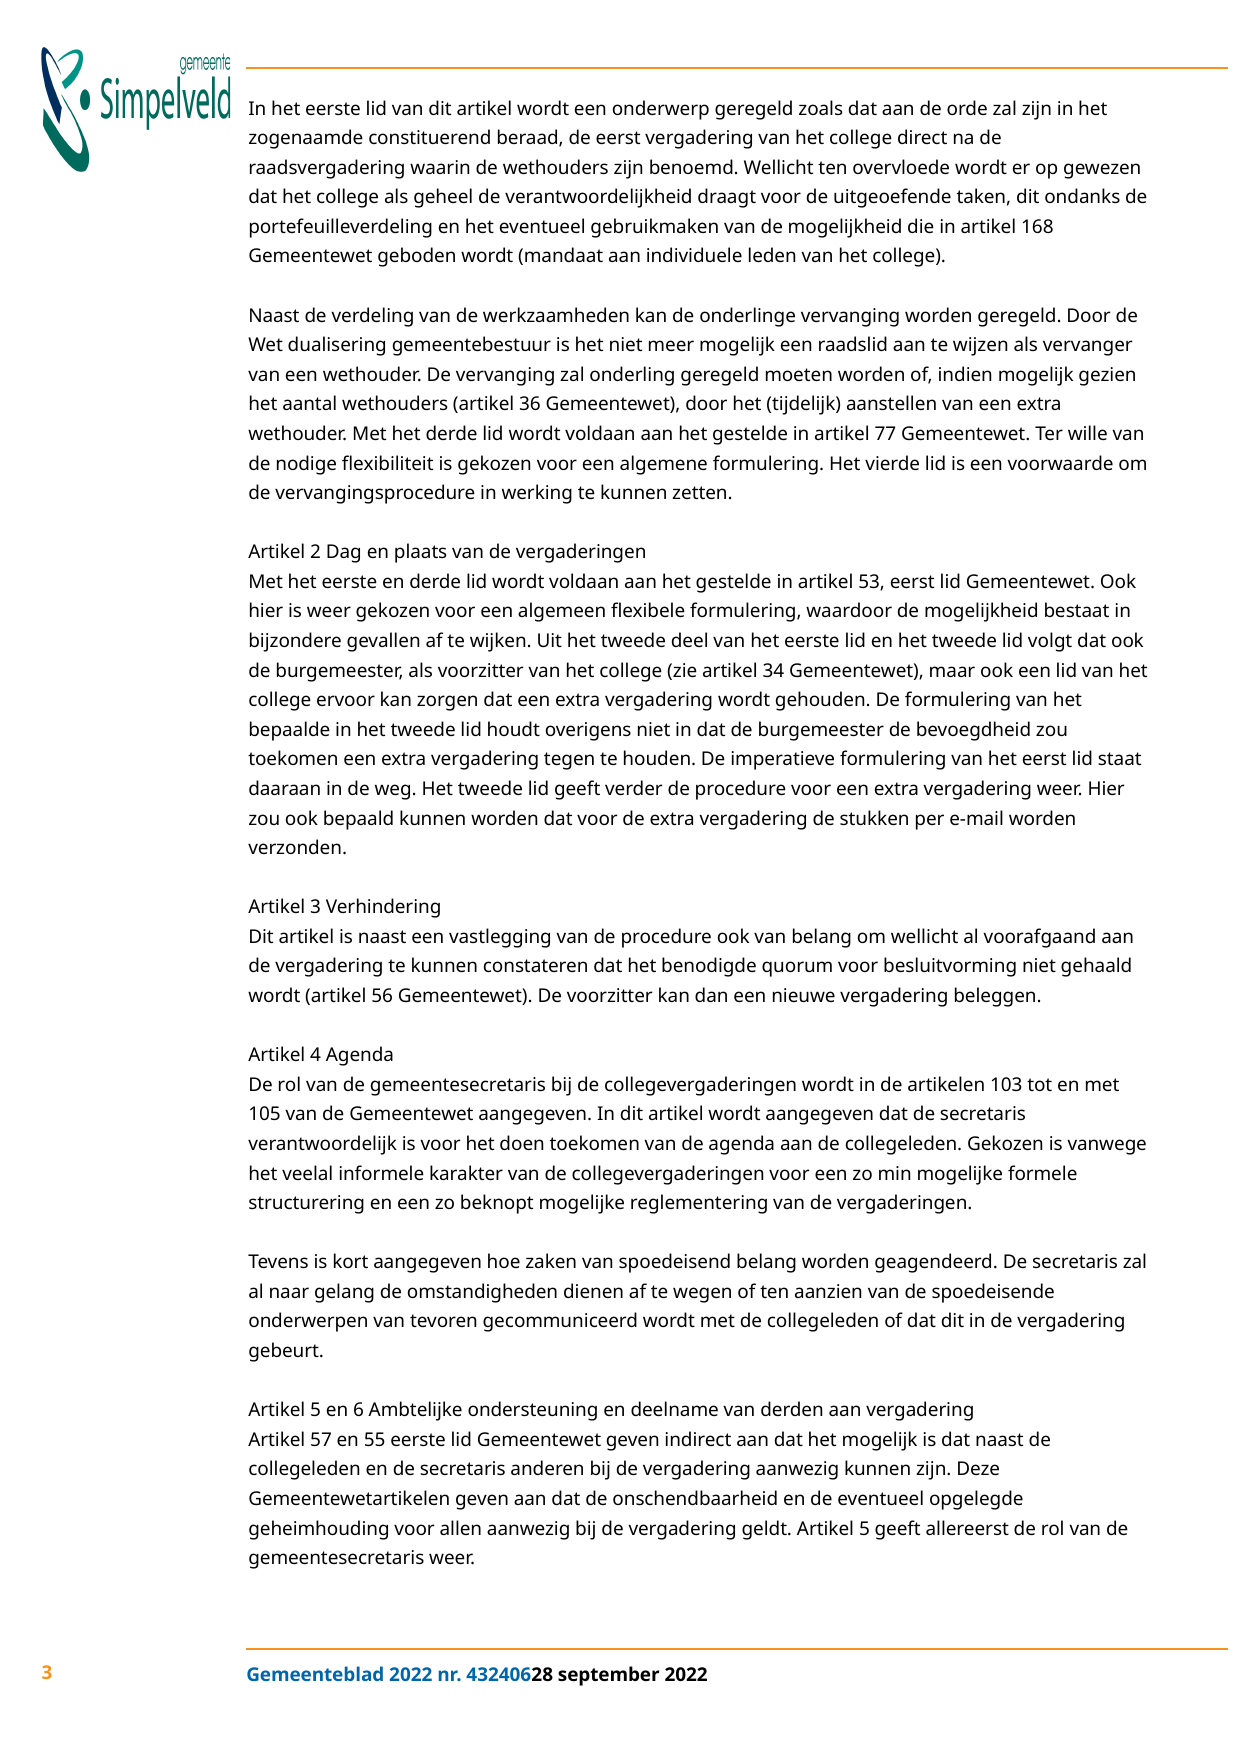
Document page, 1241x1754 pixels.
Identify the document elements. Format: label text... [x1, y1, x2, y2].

text Artikel 2 Dag en plaats van de vergaderingen [248, 538, 1152, 564]
text De rol van de gemeentesecretaris bij de collegevergaderingen wordt in de artikelen 103 tot en met 105 van de Gemeentewet aangegeven. In dit artikel wordt aangegeven dat de secretaris verantwoordelijk is voor het doen toekomen van de agenda aan de collegeleden. Gekozen is vanwege het veelal informele karakter van de collegevergaderingen voor een zo min mogelijke formele structurering en een zo beknopt mogelijke reglementering van de vergaderingen. [248, 1071, 1152, 1215]
text Naast de verdeling van de werkzaamheden kan de onderlinge vervanging worden geregeld. Door de Wet dualisering gemeentebestuur is het niet meer mogelijk een raadslid aan te wijzen als vervanger van een wethouder. De vervanging zal onderling geregeld moeten worden of, indien mogelijk gezien het aantal wethouders (artikel 36 Gemeentewet), door het (tijdelijk) aanstellen van een extra wethouder. Met het derde lid wordt voldaan aan het gestelde in artikel 77 Gemeentewet. Ter wille van de nodige flexibiliteit is gekozen voor een algemene formulering. Het vierde lid is een voorwaarde om de vervangingsprocedure in werking te kunnen zetten. [248, 302, 1152, 505]
text Artikel 57 en 55 eerste lid Gemeentewet geven indirect aan dat het mogelijk is dat naast de collegeleden en de secretaris anderen bij de vergadering aanwezig kunnen zijn. Deze Gemeentewetartikelen geven aan dat de onschendbaarheid en de eventueel opgelegde geheimhouding voor allen aanwezig bij de vergadering geldt. Artikel 5 geeft allereerst de rol van de gemeentesecretaris weer. [248, 1426, 1152, 1570]
picture [41, 47, 231, 172]
text Met het eerste en derde lid wordt voldaan aan het gestelde in artikel 53, eerst lid Gemeentewet. Ook hier is weer gekozen voor een algemeen flexibele formulering, waardoor de mogelijkheid bestaat in bijzondere gevallen af te wijken. Uit het tweede deel van het eerste lid en het tweede lid volgt dat ook de burgemeester, als voorzitter van het college (zie artikel 34 Gemeentewet), maar ook een lid van het college ervoor kan zorgen dat een extra vergadering wordt gehouden. De formulering van het bepaalde in het tweede lid houdt overigens niet in dat de burgemeester de bevoegdheid zou toekomen een extra vergadering tegen te houden. De imperatieve formulering van het eerst lid staat daaraan in de weg. Het tweede lid geeft verder de procedure voor een extra vergadering weer. Hier zou ook bepaald kunnen worden dat voor de extra vergadering de stukken per e-mail worden verzonden. [248, 568, 1152, 860]
text Tevens is kort aangegeven hoe zaken van spoedeisend belang worden geagendeerd. De secretaris zal al naar gelang de omstandigheden dienen af te wegen of ten aanzien van de spoedeisende onderwerpen van tevoren gecommuniceerd wordt met de collegeleden of dat dit in de vergadering gebeurt. [248, 1248, 1152, 1363]
text In het eerste lid van dit artikel wordt een onderwerp geregeld zoals dat aan de orde zal zijn in het zogenaamde constituerend beraad, de eerst vergadering van het college direct na de raadsvergadering waarin de wethouders zijn benoemd. Wellicht ten overvloede wordt er op gewezen dat het college als geheel de verantwoordelijkheid draagt voor de uitgeoefende taken, dit ondanks de portefeuilleverdeling en het eventueel gebruikmaken van de mogelijkheid die in artikel 168 Gemeentewet geboden wordt (mandaat aan individuele leden van het college). [248, 95, 1152, 268]
text Artikel 3 Verhindering [248, 893, 1152, 919]
text Dit artikel is naast een vastlegging van de procedure ook van belang om wellicht al voorafgaand aan de vergadering te kunnen constateren dat het benodigde quorum voor besluitvorming niet gehaald wordt (artikel 56 Gemeentewet). De voorzitter kan dan een nieuwe vergadering beleggen. [248, 923, 1152, 1008]
text Artikel 4 Agenda [248, 1041, 1152, 1067]
text Artikel 5 en 6 Ambtelijke ondersteuning en deelname van derden aan vergadering [248, 1396, 1152, 1422]
